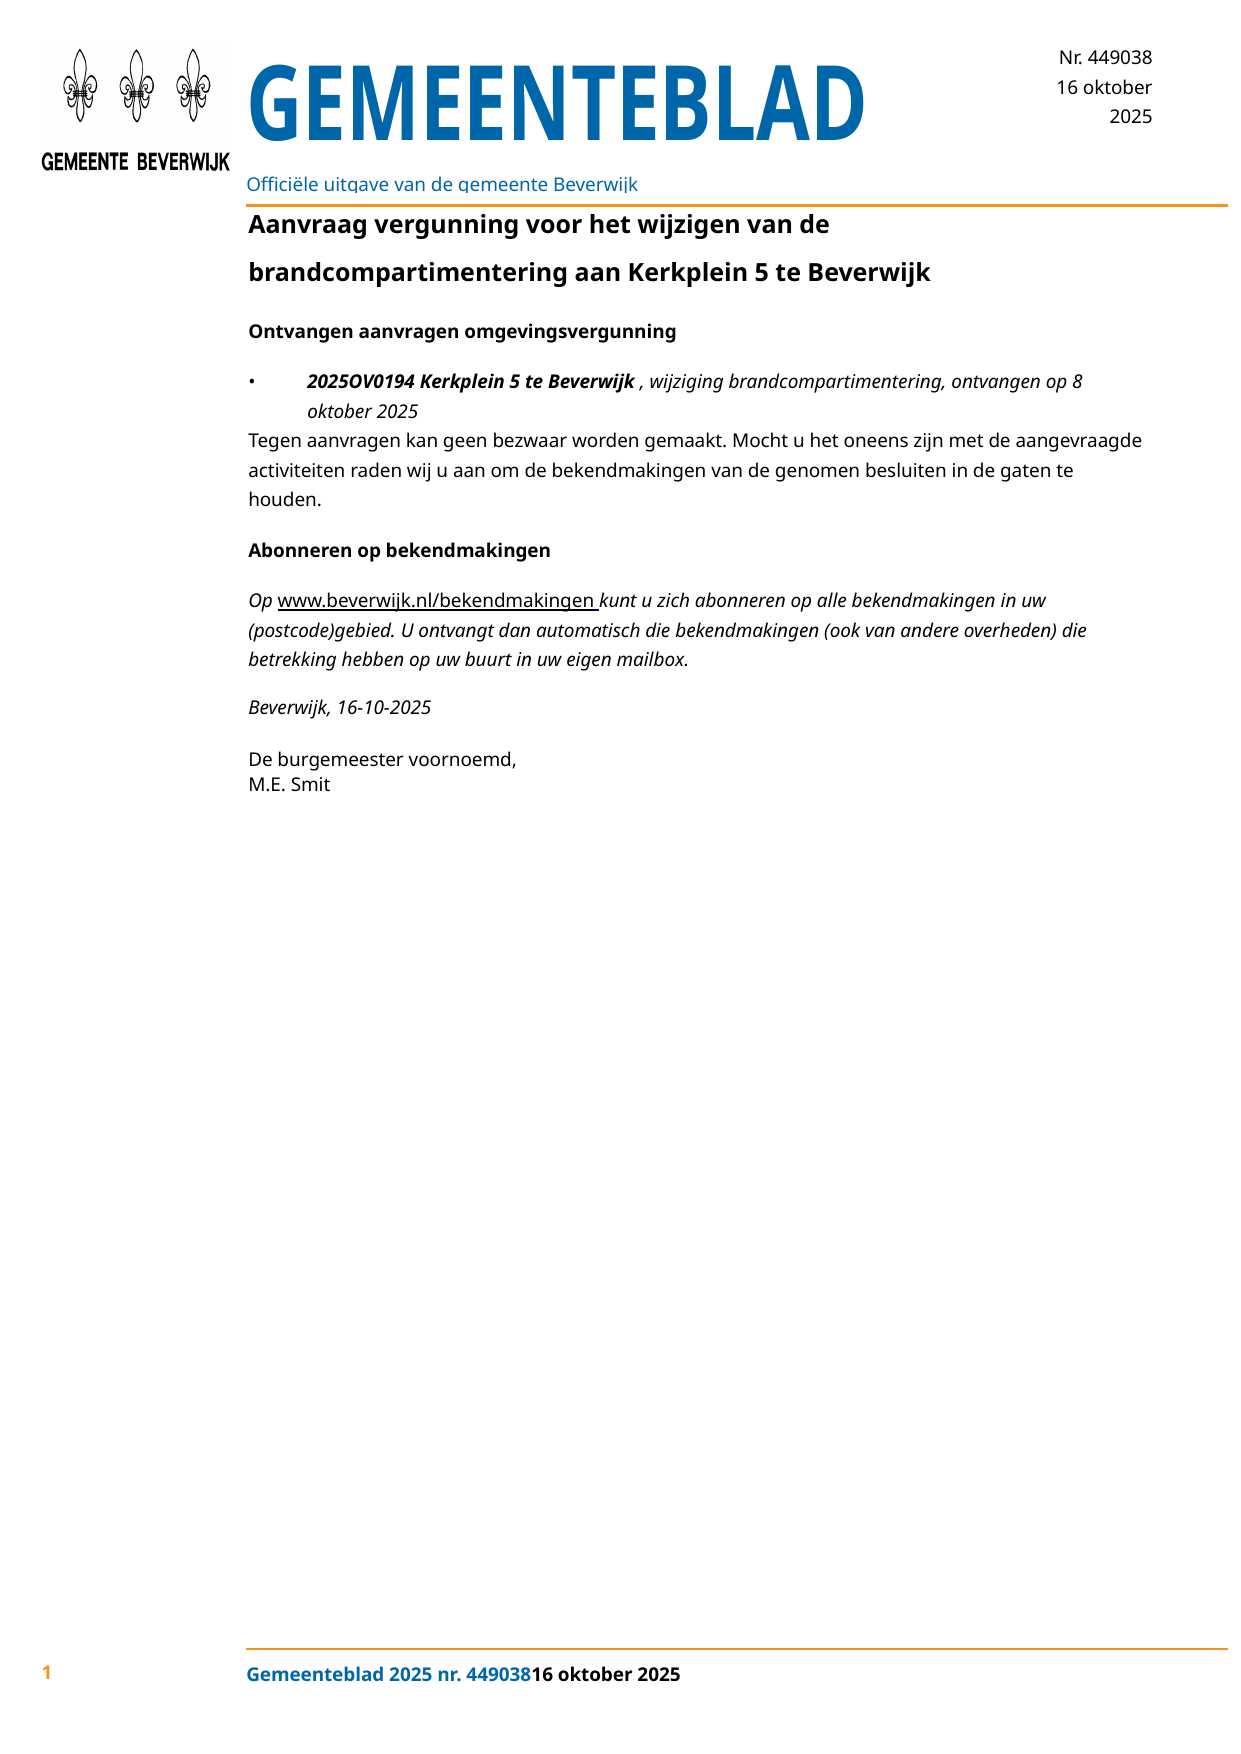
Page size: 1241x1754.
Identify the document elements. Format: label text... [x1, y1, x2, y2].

text Ontvangen aanvragen omgevingsvergunning [248, 318, 1152, 344]
text Beverwijk, 16-10-2025 [248, 694, 1152, 720]
text Op www.beverwijk.nl/bekendmakingen kunt u zich abonneren op alle bekendmakingen in uw (postcode)gebied. U ontvangt dan automatisch die bekendmakingen (ook van andere overheden) die betrekking hebben op uw buurt in uw eigen mailbox. [248, 587, 1152, 672]
text M.E. Smit [248, 772, 1152, 797]
list 2025OV0194 Kerkplein 5 te Beverwijk , wijziging brandcompartimentering, ontvangen op 8 oktober 2025 [248, 368, 1152, 424]
text De burgemeester voornoemd, [248, 746, 1152, 772]
text Abonneren op bekendmakingen [248, 537, 1152, 563]
text Tegen aanvragen kan geen bezwaar worden gemaakt. Mocht u het oneens zijn met de aangevraagde activiteiten raden wij u aan om de bekendmakingen van de genomen besluiten in de gaten te houden. [248, 427, 1152, 512]
text Aanvraag vergunning voor het wijzigen van de brandcompartimentering aan Kerkplein 5 te Beverwijk [248, 207, 1152, 288]
picture [41, 47, 231, 172]
